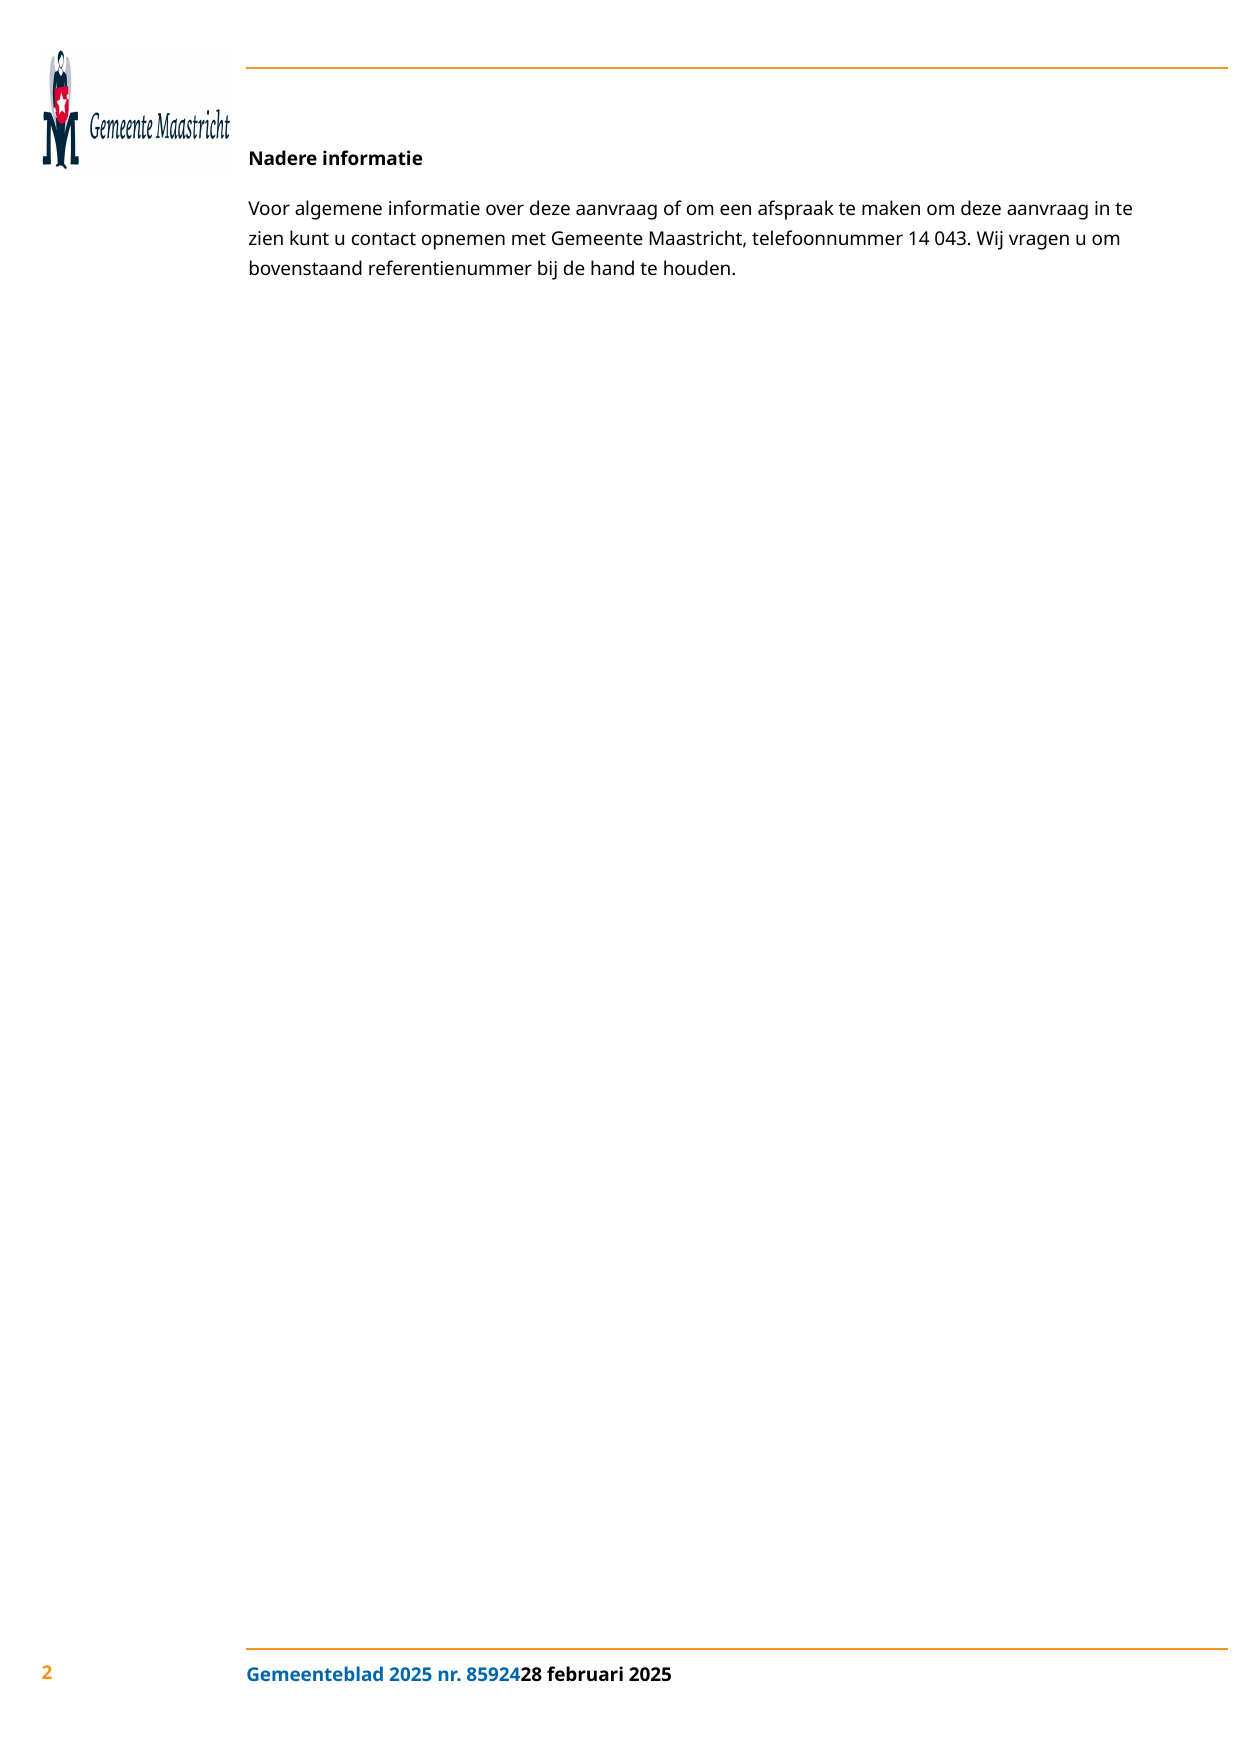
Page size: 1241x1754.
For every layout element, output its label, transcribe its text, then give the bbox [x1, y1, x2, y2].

text Voor algemene informatie over deze aanvraag of om een afspraak te maken om deze aanvraag in te zien kunt u contact opnemen met Gemeente Maastricht, telefoonnummer 14 043. Wij vragen u om bovenstaand referentienummer bij de hand te houden. [248, 196, 1152, 281]
picture [41, 47, 231, 172]
text Nadere informatie [248, 145, 1152, 171]
